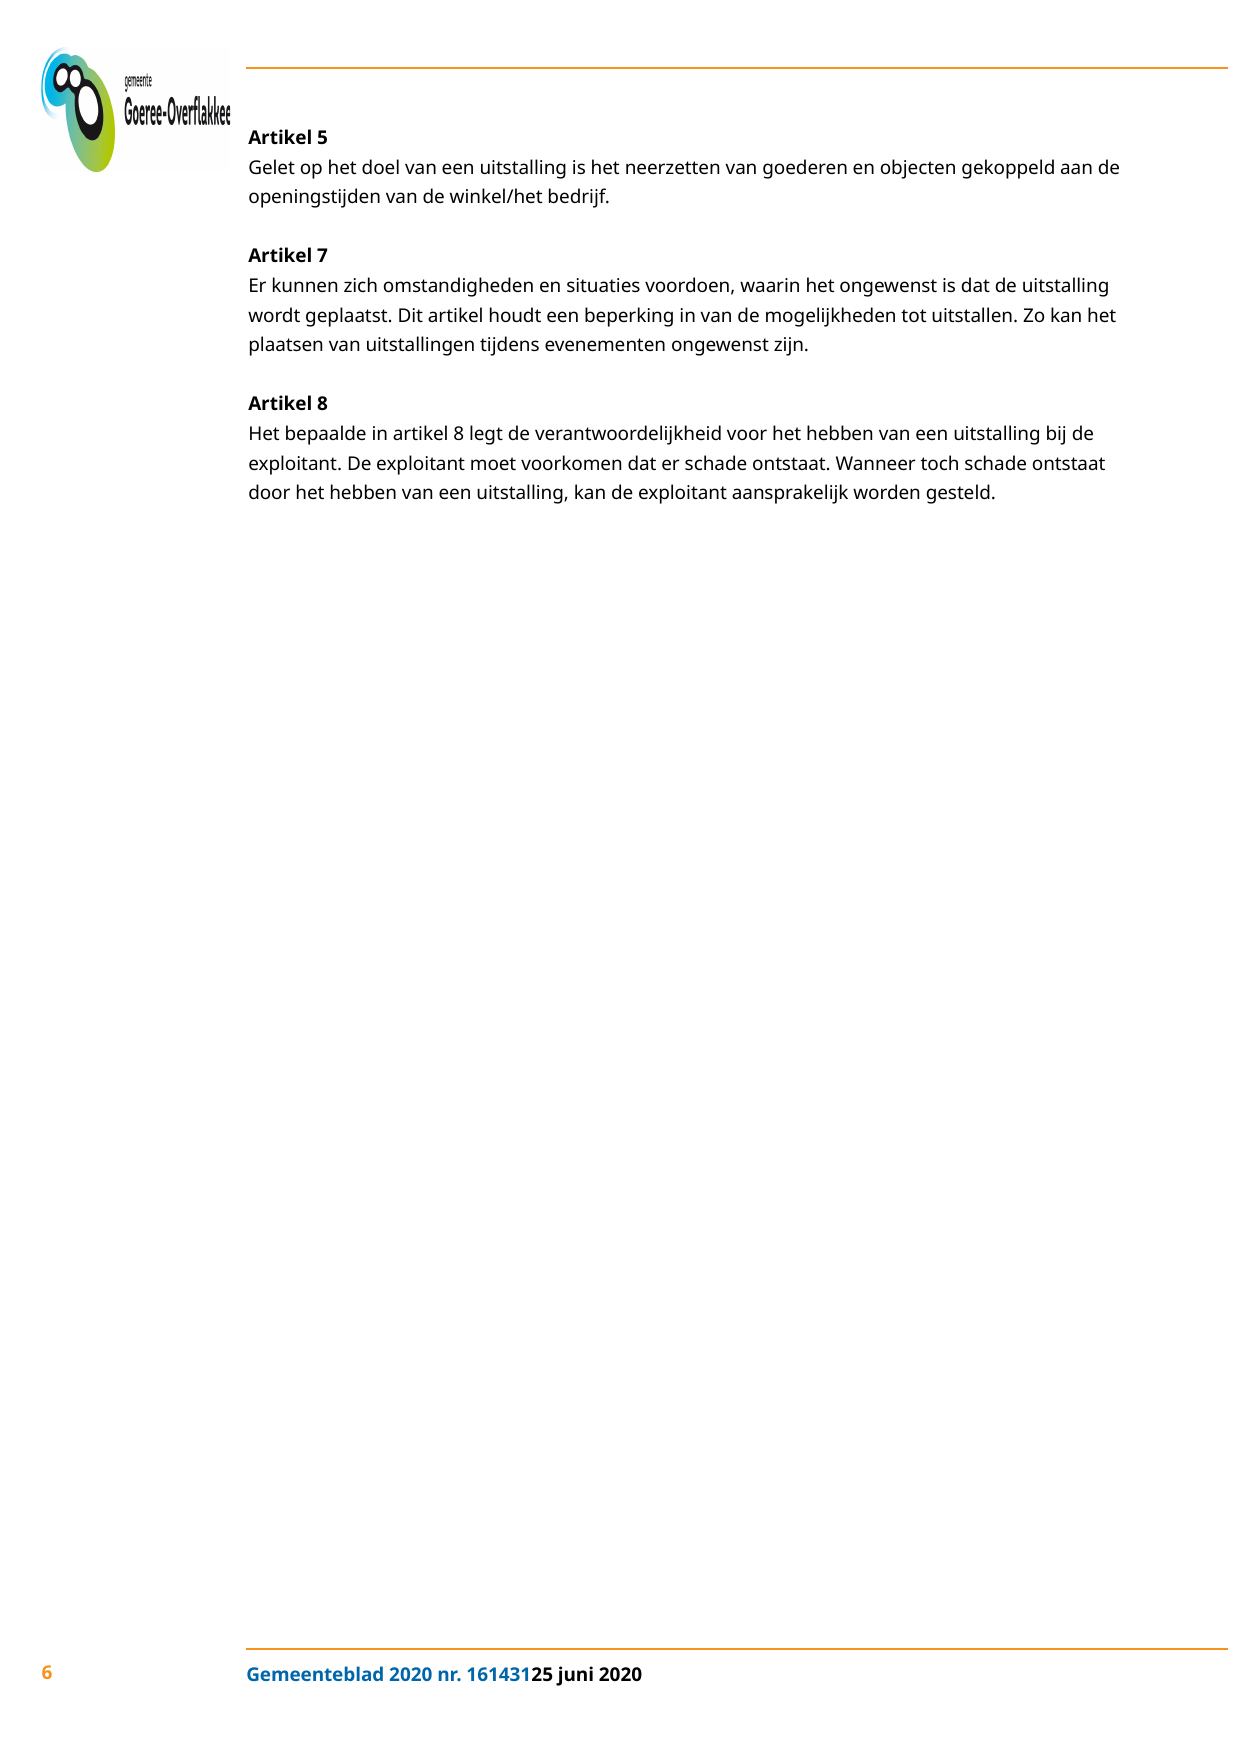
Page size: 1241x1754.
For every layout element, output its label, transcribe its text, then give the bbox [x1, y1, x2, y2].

text Artikel 7 [248, 243, 1152, 268]
text Er kunnen zich omstandigheden en situaties voordoen, waarin het ongewenst is dat de uitstalling wordt geplaatst. Dit artikel houdt een beperking in van de mogelijkheden tot uitstallen. Zo kan het plaatsen van uitstallingen tijdens evenementen ongewenst zijn. [248, 272, 1152, 357]
text Gelet op het doel van een uitstalling is het neerzetten van goederen en objecten gekoppeld aan de openingstijden van de winkel/het bedrijf. [248, 154, 1152, 209]
picture [41, 47, 231, 172]
text Artikel 8 [248, 391, 1152, 416]
text Het bepaalde in artikel 8 legt de verantwoordelijkheid voor het hebben van een uitstalling bij de exploitant. De exploitant moet voorkomen dat er schade ontstaat. Wanneer toch schade ontstaat door het hebben van een uitstalling, kan de exploitant aansprakelijk worden gesteld. [248, 420, 1152, 505]
text Artikel 5 [248, 124, 1152, 150]
